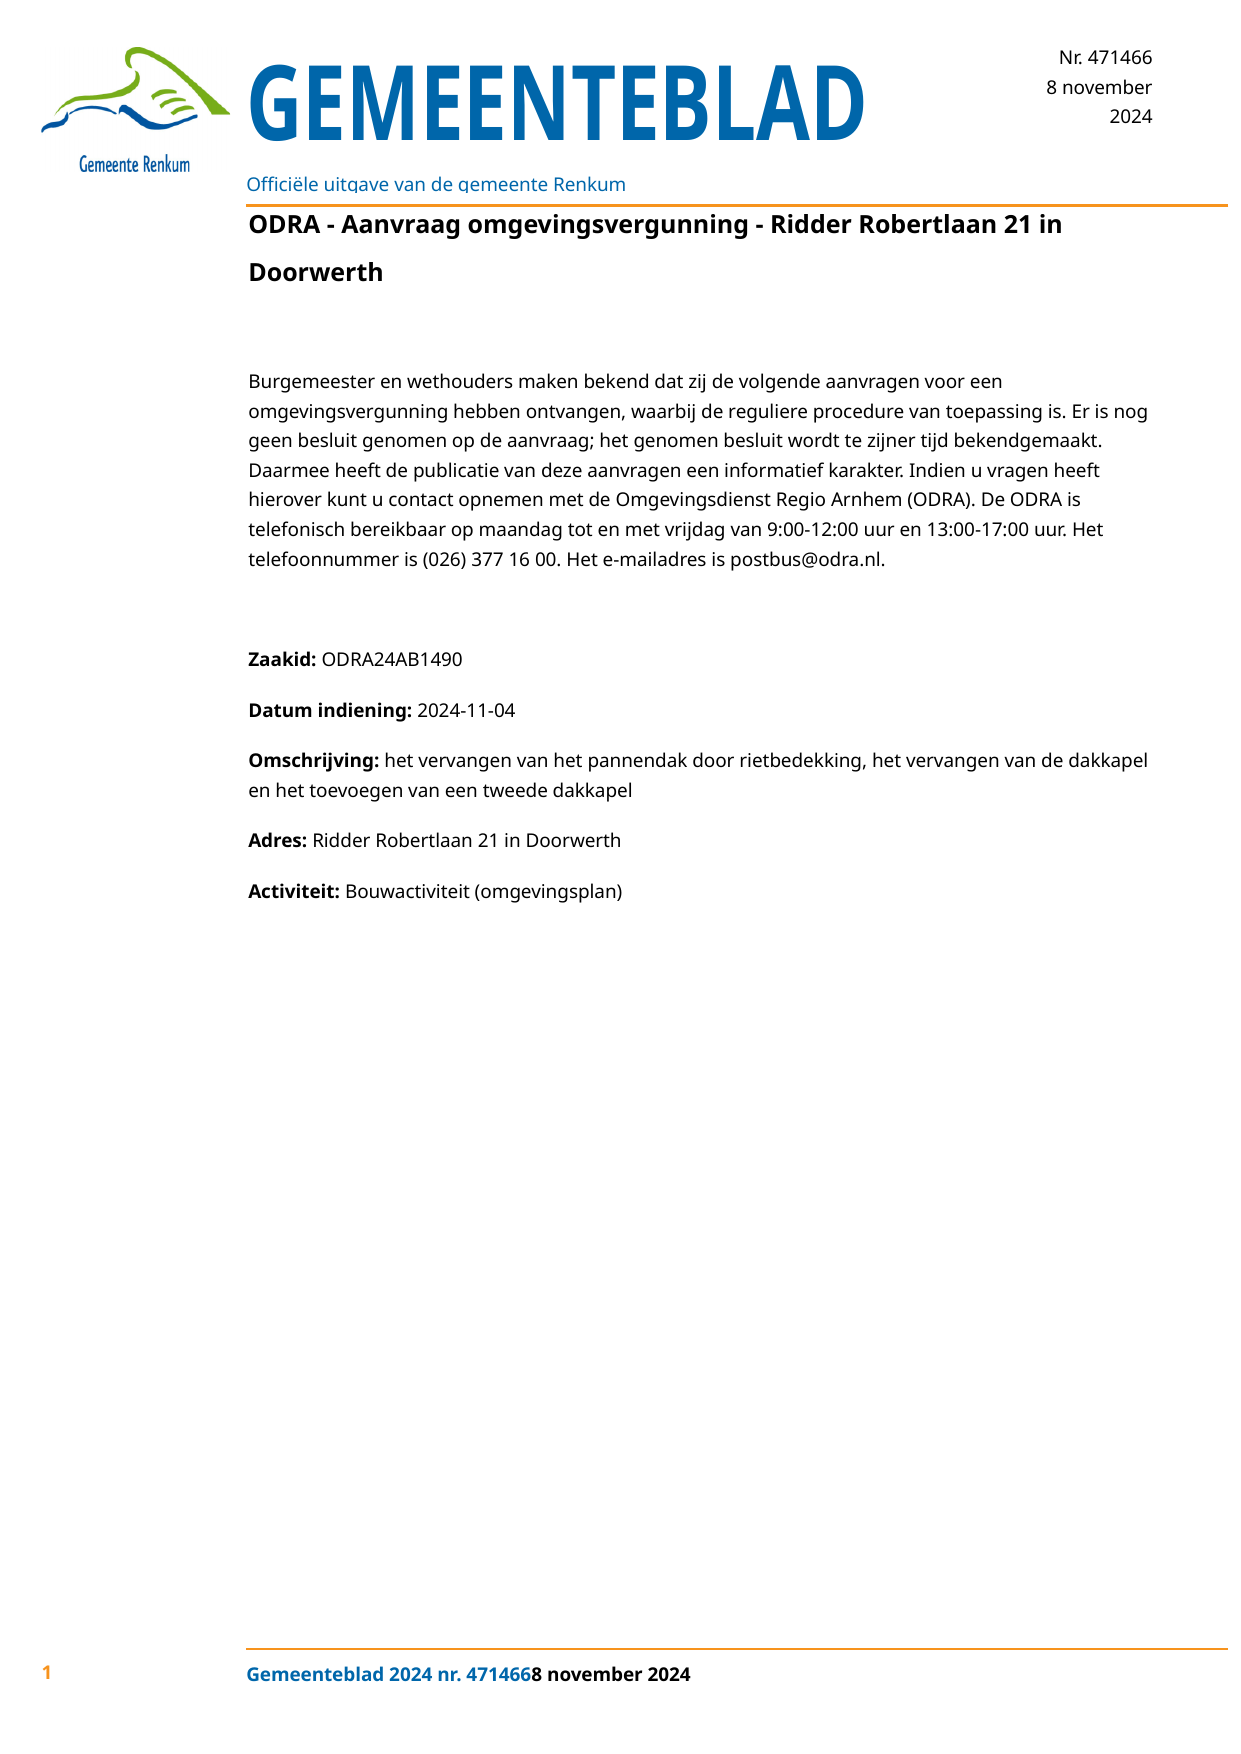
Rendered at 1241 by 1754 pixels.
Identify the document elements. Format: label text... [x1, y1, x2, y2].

text Datum indiening: 2024-11-04 [248, 697, 1152, 723]
text ODRA - Aanvraag omgevingsvergunning - Ridder Robertlaan 21 in Doorwerth [248, 207, 1152, 288]
text Zaakid: ODRA24AB1490 [248, 647, 1152, 672]
text Adres: Ridder Robertlaan 21 in Doorwerth [248, 827, 1152, 853]
picture [41, 47, 231, 172]
text Omschrijving: het vervangen van het pannendak door rietbedekking, het vervangen van de dakkapel en het toevoegen van een tweede dakkapel [248, 747, 1152, 803]
text Burgemeester en wethouders maken bekend dat zij de volgende aanvragen voor een omgevingsvergunning hebben ontvangen, waarbij de reguliere procedure van toepassing is. Er is nog geen besluit genomen op de aanvraag; het genomen besluit wordt te zijner tijd bekendgemaakt. Daarmee heeft de publicatie van deze aanvragen een informatief karakter. Indien u vragen heeft hierover kunt u contact opnemen met de Omgevingsdienst Regio Arnhem (ODRA). De ODRA is telefonisch bereikbaar op maandag tot en met vrijdag van 9:00-12:00 uur en 13:00-17:00 uur. Het telefoonnummer is (026) 377 16 00. Het e-mailadres is postbus@odra.nl. [248, 368, 1152, 572]
text Activiteit: Bouwactiviteit (omgevingsplan) [248, 878, 1152, 904]
